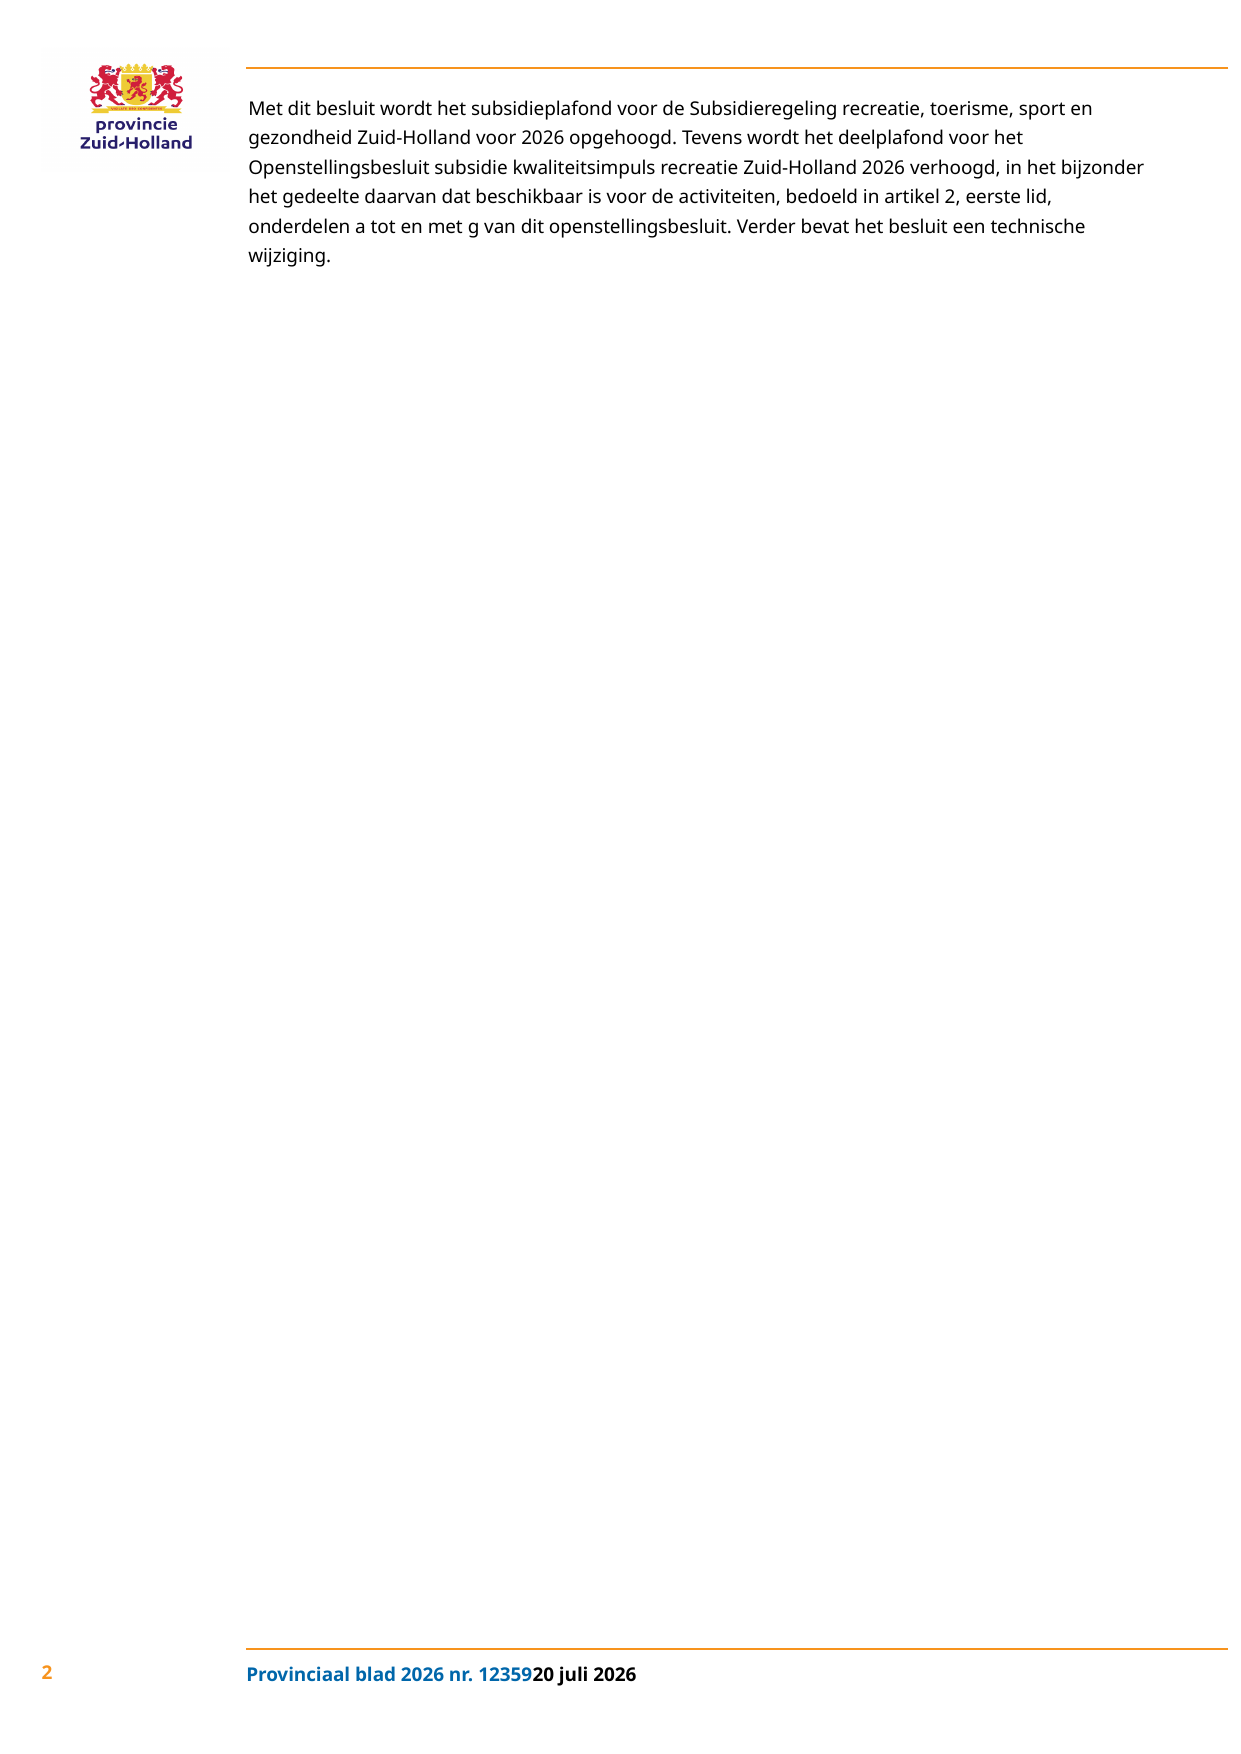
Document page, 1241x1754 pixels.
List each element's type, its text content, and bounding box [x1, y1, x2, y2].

picture [41, 47, 231, 172]
text Met dit besluit wordt het subsidieplafond voor de Subsidieregeling recreatie, toerisme, sport en gezondheid Zuid-Holland voor 2026 opgehoogd. Tevens wordt het deelplafond voor het Openstellingsbesluit subsidie kwaliteitsimpuls recreatie Zuid-Holland 2026 verhoogd, in het bijzonder het gedeelte daarvan dat beschikbaar is voor de activiteiten, bedoeld in artikel 2, eerste lid, onderdelen a tot en met g van dit openstellingsbesluit. Verder bevat het besluit een technische wijziging. [248, 95, 1152, 268]
